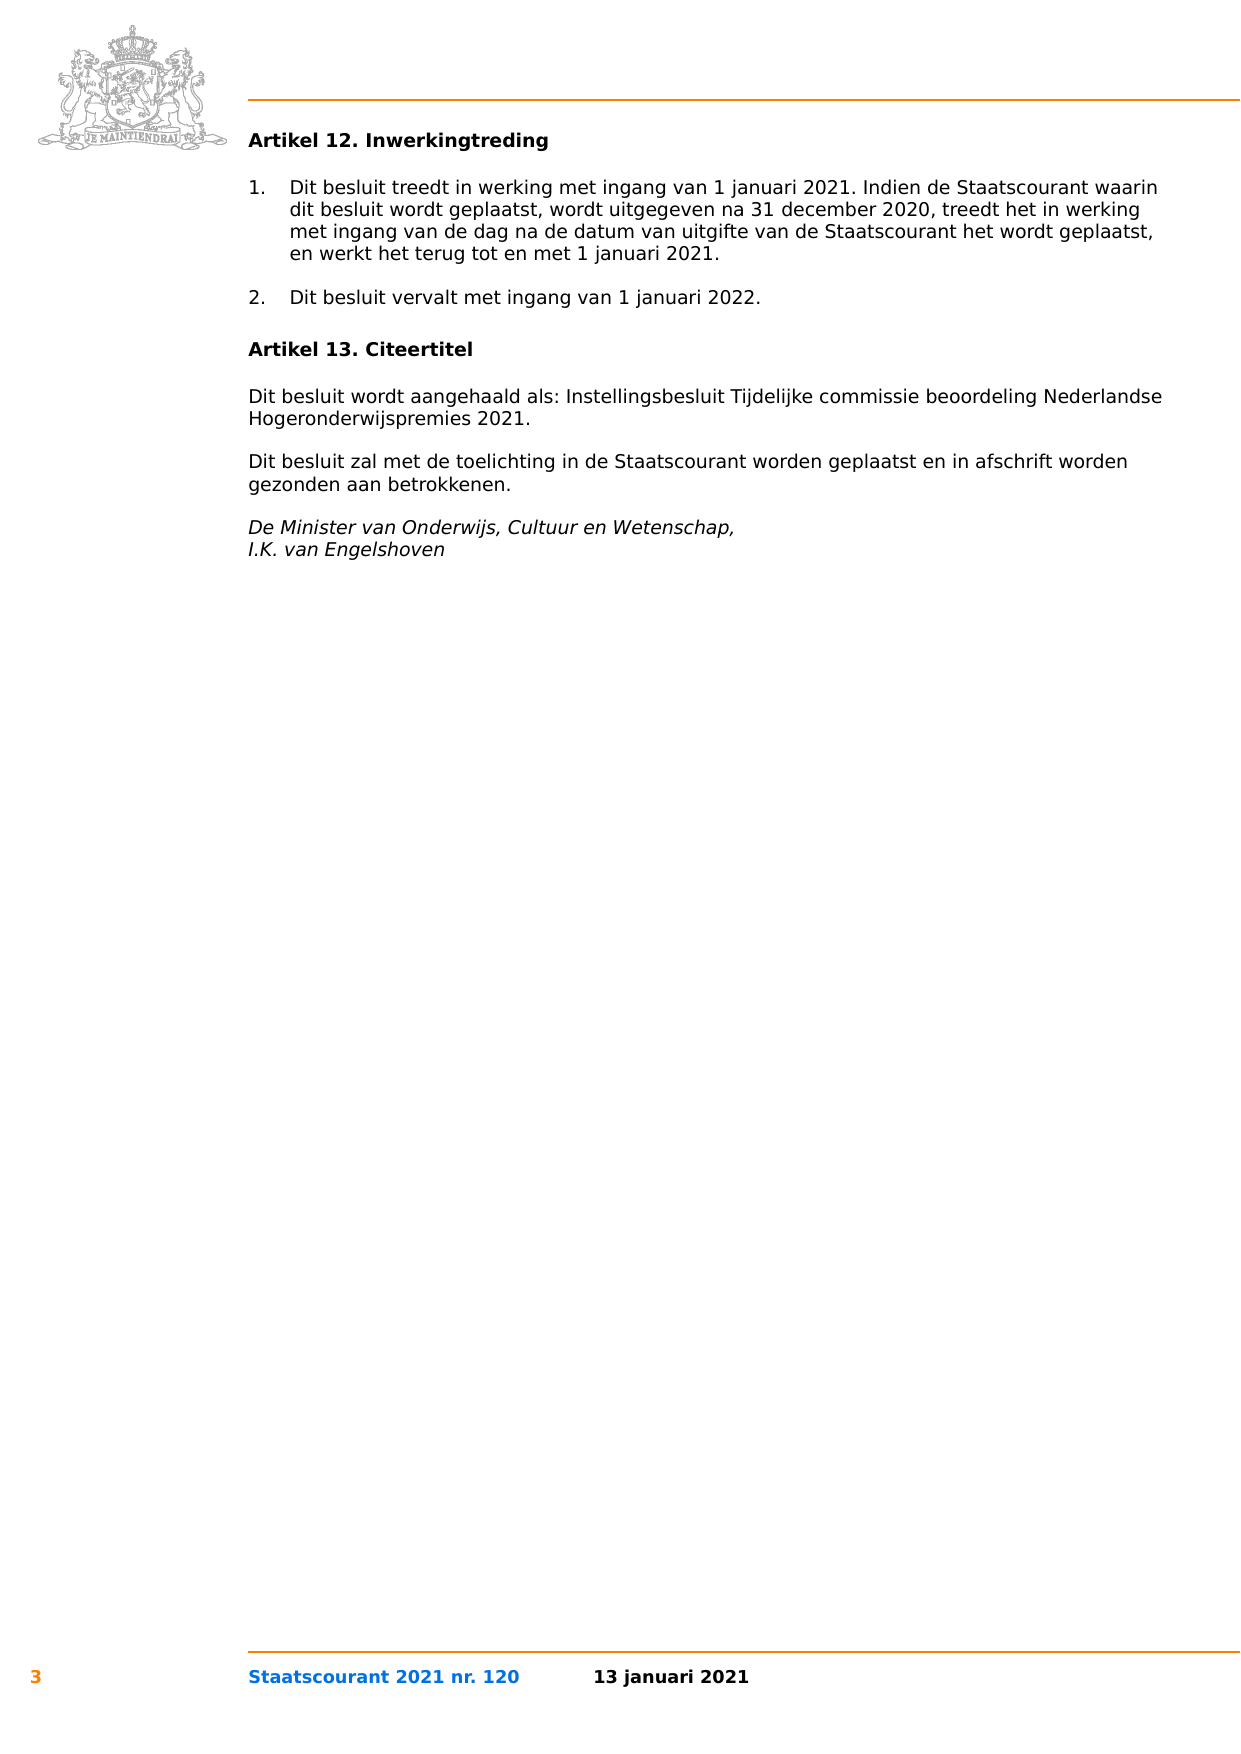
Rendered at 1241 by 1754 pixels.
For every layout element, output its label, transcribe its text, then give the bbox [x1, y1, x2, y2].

subtitle Artikel 13. Citeertitel [248, 339, 1163, 361]
text 1. Dit besluit treedt in werking met ingang van 1 januari 2021. Indien de Staatscourant waarin dit besluit wordt geplaatst, wordt uitgegeven na 31 december 2020, treedt het in werking met ingang van de dag na de datum van uitgifte van de Staatscourant het wordt geplaatst, en werkt het terug tot en met 1 januari 2021. [248, 177, 1163, 265]
text Dit besluit zal met de toelichting in de Staatscourant worden geplaatst en in afschrift worden gezonden aan betrokkenen. [248, 451, 1163, 495]
picture [38, 25, 227, 150]
text Dit besluit wordt aangehaald als: Instellingsbesluit Tijdelijke commissie beoordeling Nederlandse Hogeronderwijspremies 2021. [248, 386, 1163, 429]
text 2. Dit besluit vervalt met ingang van 1 januari 2022. [248, 287, 1163, 309]
subtitle Artikel 12. Inwerkingtreding [248, 130, 1163, 152]
text De Minister van Onderwijs, Cultuur en Wetenschap, I.K. van Engelshoven [248, 517, 1163, 561]
